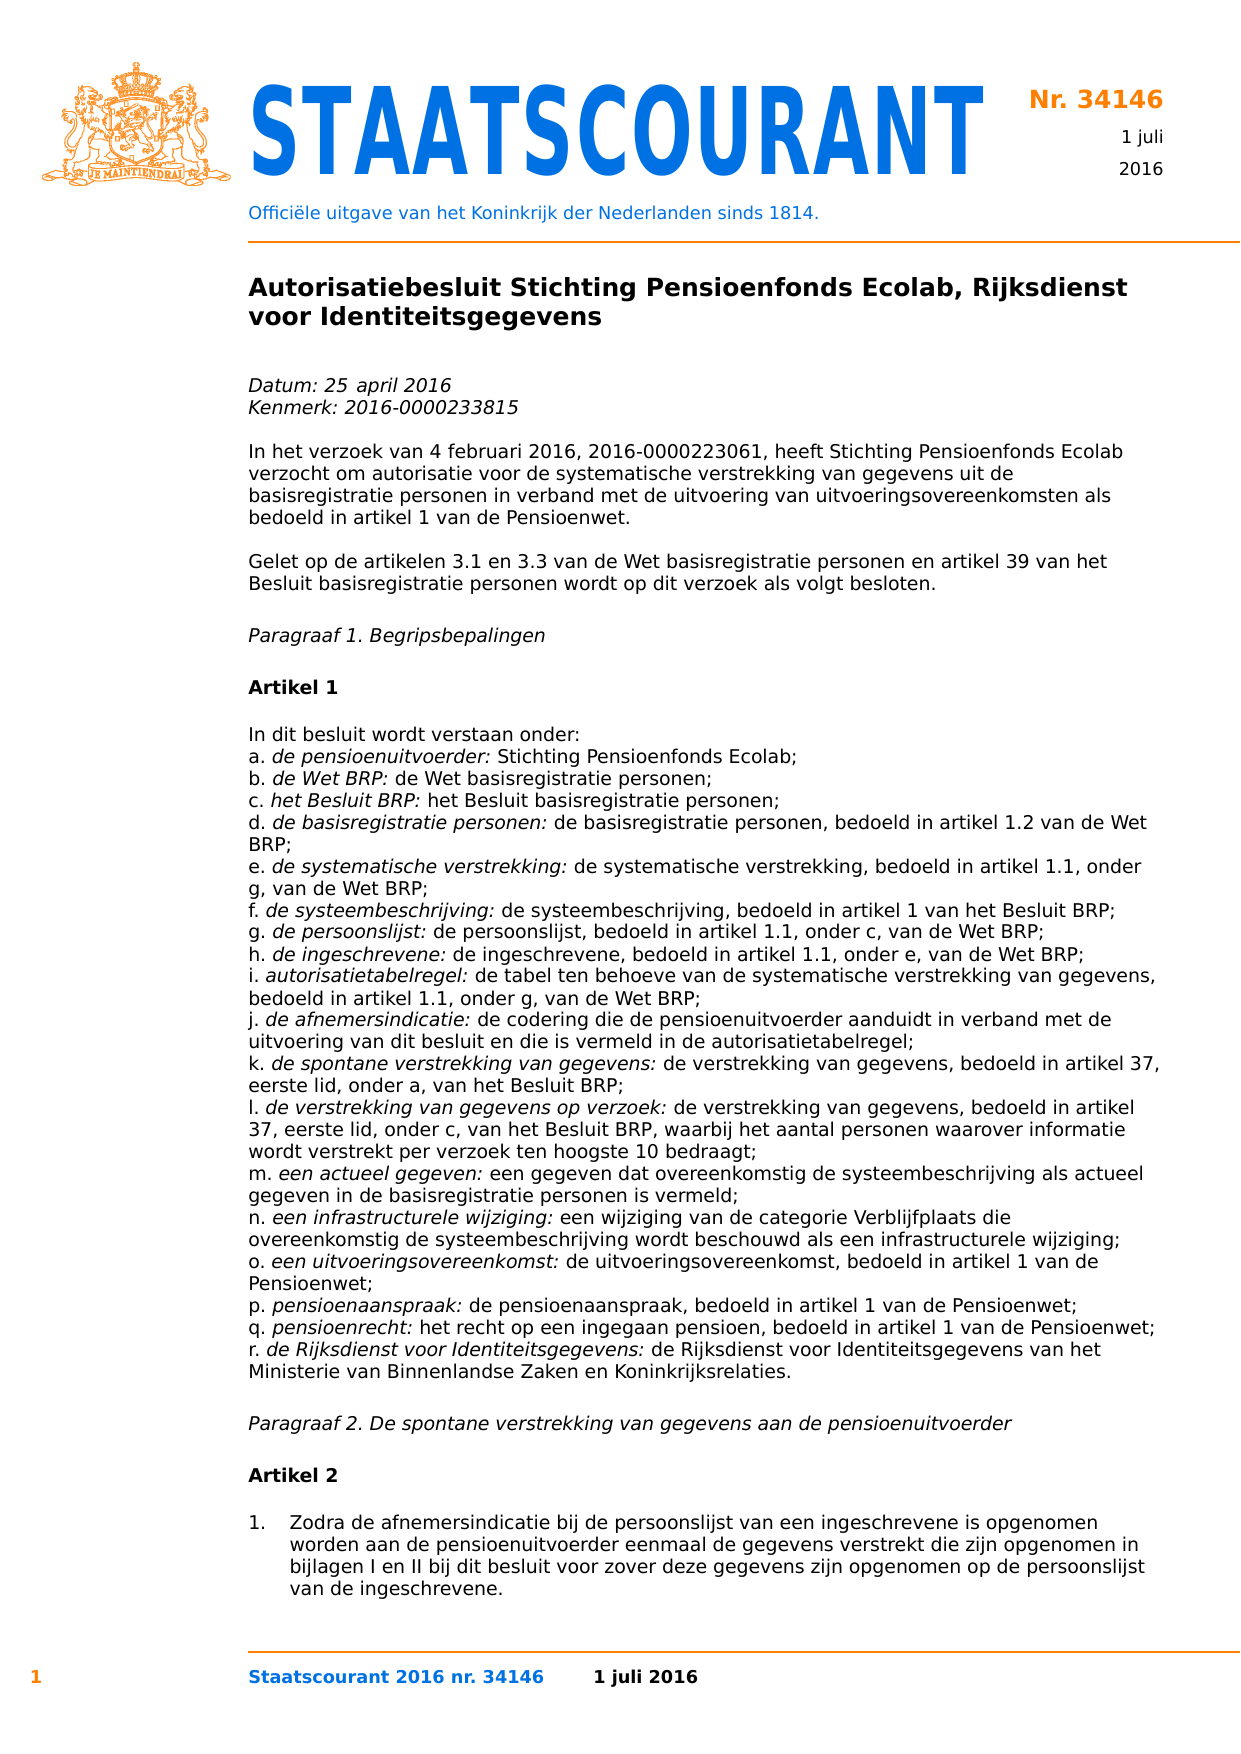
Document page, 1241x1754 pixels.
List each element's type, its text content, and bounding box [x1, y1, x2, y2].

table_header Nr. 34146 [998, 62, 1240, 121]
table_cell Officiële uitgave van het Koninkrijk der Nederlanden sinds 1814. [248, 203, 1240, 241]
text n. een infrastructurele wijziging: een wijziging van de categorie Verblijfplaats die overeenkomstig de systeembeschrijving wordt beschouwd als een infrastructurele wijziging; [248, 1207, 1163, 1251]
table_header [25, 62, 248, 241]
subtitle Paragraaf 2. De spontane verstrekking van gegevens aan de pensioenuitvoerder [248, 1413, 1163, 1435]
text 1. Zodra de afnemersindicatie bij de persoonslijst van een ingeschrevene is opgenomen worden aan de pensioenuitvoerder eenmaal de gegevens verstrekt die zijn opgenomen in bijlagen I en II bij dit besluit voor zover deze gegevens zijn opgenomen op de persoonslijst van de ingeschrevene. [248, 1512, 1163, 1600]
table_header STAATSCOURANT [248, 62, 998, 203]
text o. een uitvoeringsovereenkomst: de uitvoeringsovereenkomst, bedoeld in artikel 1 van de Pensioenwet; [248, 1251, 1163, 1295]
text Kenmerk: 2016-0000233815 [248, 397, 1163, 419]
text In het verzoek van 4 februari 2016, 2016-0000223061, heeft Stichting Pensioenfonds Ecolab verzocht om autorisatie voor de systematische verstrekking van gegevens uit de basisregistratie personen in verband met de uitvoering van uitvoeringsovereenkomsten als bedoeld in artikel 1 van de Pensioenwet. [248, 441, 1163, 529]
text b. de Wet BRP: de Wet basisregistratie personen; [248, 768, 1163, 789]
subtitle Autorisatiebesluit Stichting Pensioenfonds Ecolab, Rijksdienst voor Identiteitsgegevens [248, 273, 1163, 331]
subtitle Paragraaf 1. Begripsbepalingen [248, 625, 1163, 647]
text e. de systematische verstrekking: de systematische verstrekking, bedoeld in artikel 1.1, onder g, van de Wet BRP; [248, 856, 1163, 899]
text r. de Rijksdienst voor Identiteitsgegevens: de Rijksdienst voor Identiteitsgegevens van het Ministerie van Binnenlandse Zaken en Koninkrijksrelaties. [248, 1339, 1163, 1383]
text Datum: 25 april 2016 [248, 375, 1163, 397]
subtitle Artikel 2 [248, 1465, 1163, 1487]
subtitle Artikel 1 [248, 677, 1163, 699]
text i. autorisatietabelregel: de tabel ten behoeve van de systematische verstrekking van gegevens, bedoeld in artikel 1.1, onder g, van de Wet BRP; [248, 965, 1163, 1009]
text f. de systeembeschrijving: de systeembeschrijving, bedoeld in artikel 1 van het Besluit BRP; [248, 899, 1163, 921]
text q. pensioenrecht: het recht op een ingegaan pensioen, bedoeld in artikel 1 van de Pensioenwet; [248, 1317, 1163, 1339]
text Gelet op de artikelen 3.1 en 3.3 van de Wet basisregistratie personen en artikel 39 van het Besluit basisregistratie personen wordt op dit verzoek als volgt besloten. [248, 551, 1163, 595]
text l. de verstrekking van gegevens op verzoek: de verstrekking van gegevens, bedoeld in artikel 37, eerste lid, onder c, van het Besluit BRP, waarbij het aantal personen waarover informatie wordt verstrekt per verzoek ten hoogste 10 bedraagt; [248, 1097, 1163, 1163]
table_cell 2016 [998, 153, 1240, 203]
text g. de persoonslijst: de persoonslijst, bedoeld in artikel 1.1, onder c, van de Wet BRP; [248, 921, 1163, 943]
text In dit besluit wordt verstaan onder: [248, 724, 1163, 746]
table_cell 1 juli [998, 121, 1240, 153]
text k. de spontane verstrekking van gegevens: de verstrekking van gegevens, bedoeld in artikel 37, eerste lid, onder a, van het Besluit BRP; [248, 1053, 1163, 1097]
text j. de afnemersindicatie: de codering die de pensioenuitvoerder aanduidt in verband met de uitvoering van dit besluit en die is vermeld in de autorisatietabelregel; [248, 1009, 1163, 1053]
picture [41, 62, 231, 186]
text p. pensioenaanspraak: de pensioenaanspraak, bedoeld in artikel 1 van de Pensioenwet; [248, 1295, 1163, 1317]
text h. de ingeschrevene: de ingeschrevene, bedoeld in artikel 1.1, onder e, van de Wet BRP; [248, 943, 1163, 965]
text a. de pensioenuitvoerder: Stichting Pensioenfonds Ecolab; [248, 746, 1163, 768]
text m. een actueel gegeven: een gegeven dat overeenkomstig de systeembeschrijving als actueel gegeven in de basisregistratie personen is vermeld; [248, 1163, 1163, 1207]
text d. de basisregistratie personen: de basisregistratie personen, bedoeld in artikel 1.2 van de Wet BRP; [248, 812, 1163, 856]
text c. het Besluit BRP: het Besluit basisregistratie personen; [248, 789, 1163, 812]
